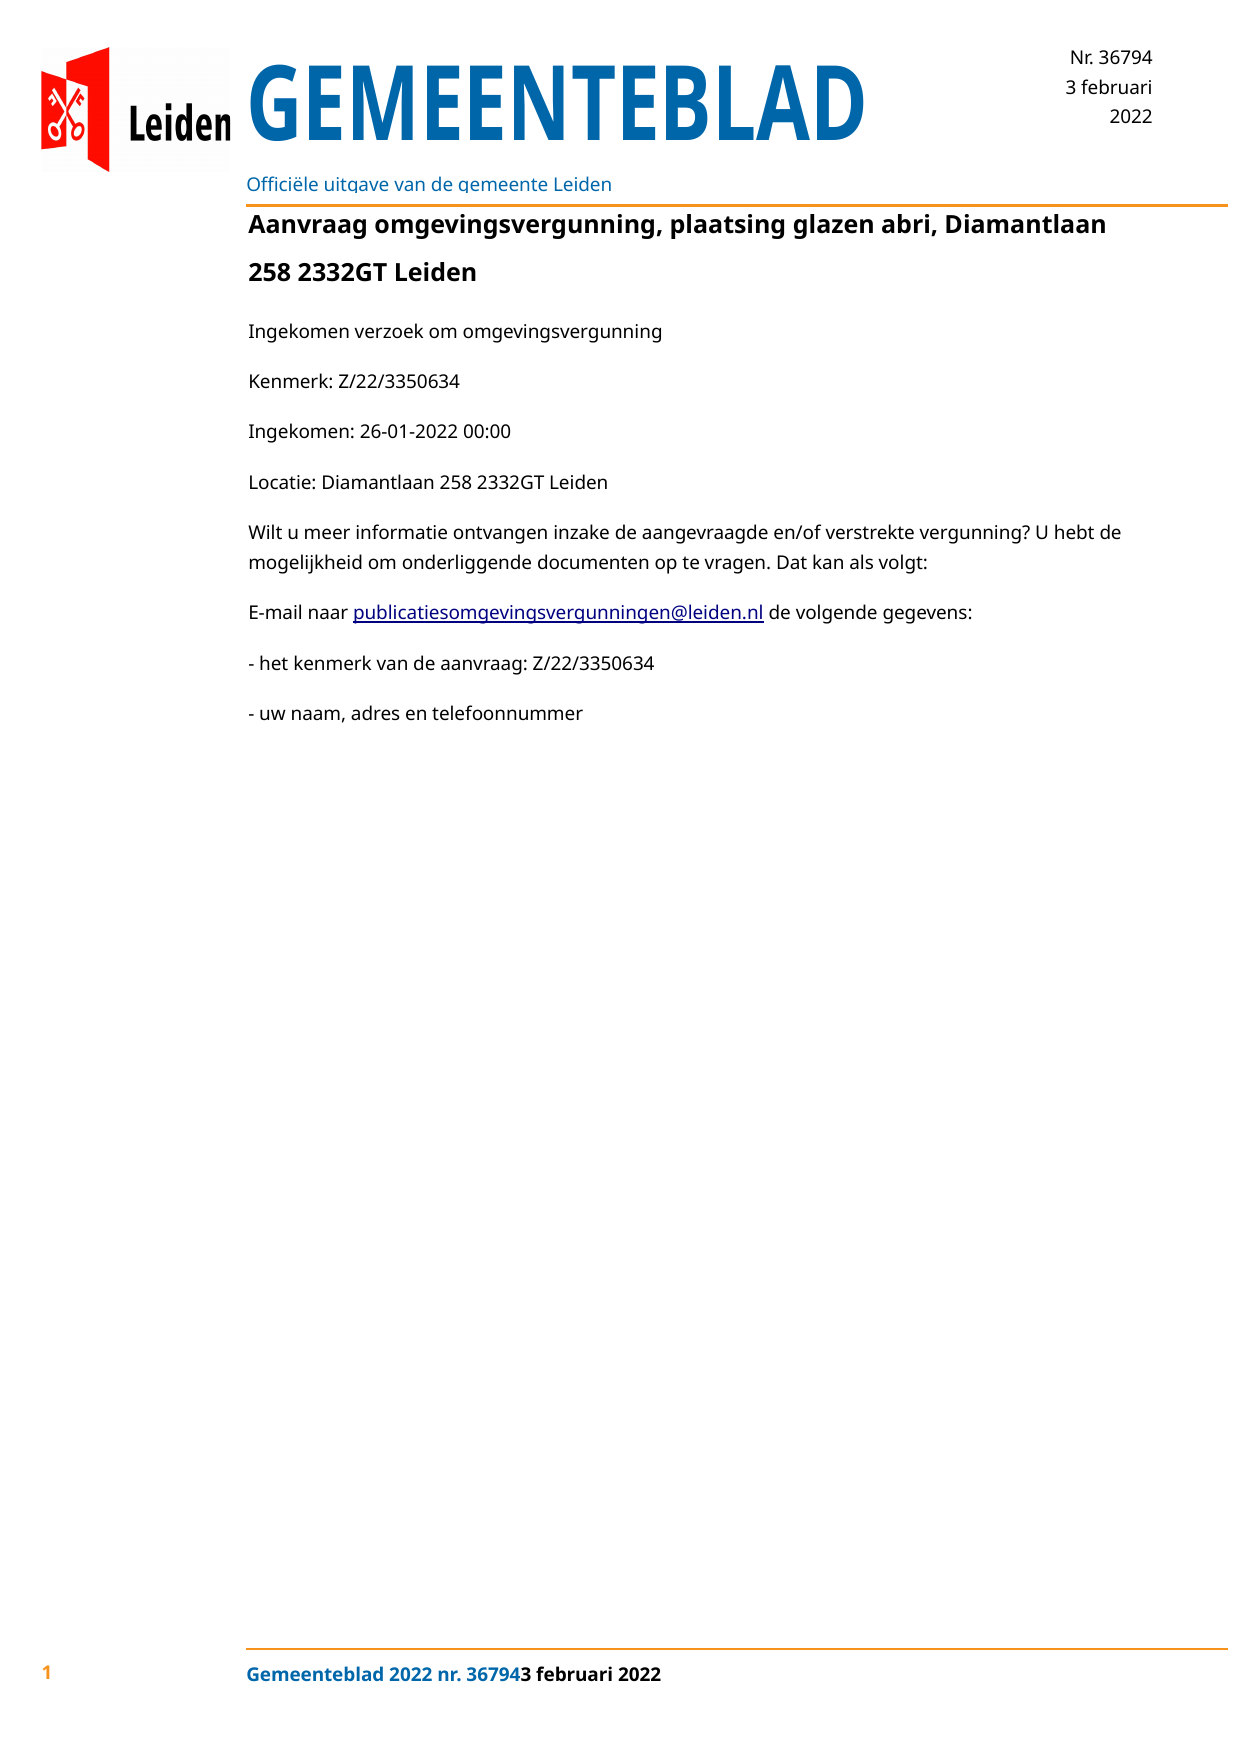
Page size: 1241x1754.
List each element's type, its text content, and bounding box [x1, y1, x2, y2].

text - uw naam, adres en telefoonnummer [248, 700, 1152, 726]
text Wilt u meer informatie ontvangen inzake de aangevraagde en/of verstrekte vergunning? U hebt de mogelijkheid om onderliggende documenten op te vragen. Dat kan als volgt: [248, 519, 1152, 575]
text Ingekomen verzoek om omgevingsvergunning [248, 318, 1152, 344]
text Locatie: Diamantlaan 258 2332GT Leiden [248, 469, 1152, 495]
text Ingekomen: 26-01-2022 00:00 [248, 419, 1152, 444]
text E-mail naar publicatiesomgevingsvergunningen@leiden.nl de volgende gegevens: [248, 599, 1152, 625]
text - het kenmerk van de aanvraag: Z/22/3350634 [248, 650, 1152, 676]
picture [41, 47, 231, 172]
text Aanvraag omgevingsvergunning, plaatsing glazen abri, Diamantlaan 258 2332GT Leiden [248, 207, 1152, 288]
text Kenmerk: Z/22/3350634 [248, 368, 1152, 394]
